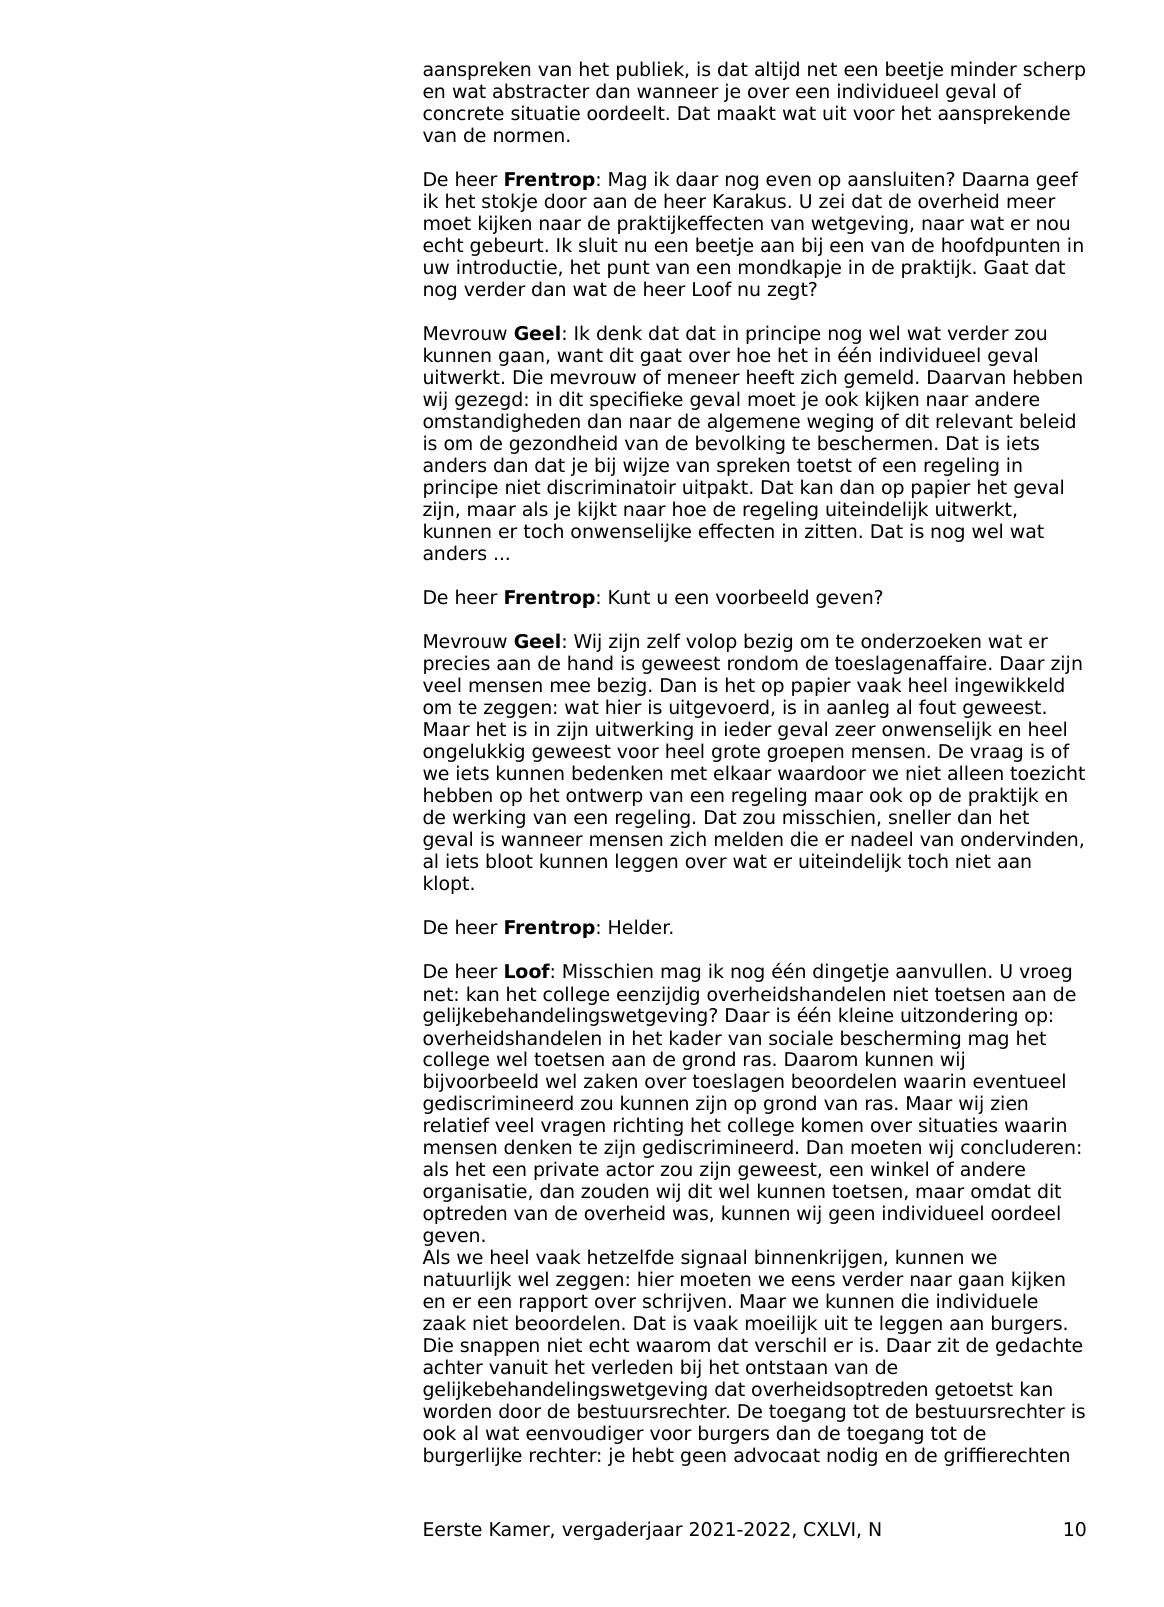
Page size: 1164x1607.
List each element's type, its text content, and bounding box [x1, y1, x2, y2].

text De heer Frentrop: Helder. [422, 917, 1087, 939]
text De heer Loof: Misschien mag ik nog één dingetje aanvullen. U vroeg net: kan het college eenzijdig overheidshandelen niet toetsen aan de gelijkebehandelingswetgeving? Daar is één kleine uitzondering op: overheidshandelen in het kader van sociale bescherming mag het college wel toetsen aan de grond ras. Daarom kunnen wij bijvoorbeeld wel zaken over toeslagen beoordelen waarin eventueel gediscrimineerd zou kunnen zijn op grond van ras. Maar wij zien relatief veel vragen richting het college komen over situaties waarin mensen denken te zijn gediscrimineerd. Dan moeten wij concluderen: als het een private actor zou zijn geweest, een winkel of andere organisatie, dan zouden wij dit wel kunnen toetsen, maar omdat dit optreden van de overheid was, kunnen wij geen individueel oordeel geven. [422, 961, 1087, 1247]
text Mevrouw Geel: Wij zijn zelf volop bezig om te onderzoeken wat er precies aan de hand is geweest rondom de toeslagenaffaire. Daar zijn veel mensen mee bezig. Dan is het op papier vaak heel ingewikkeld om te zeggen: wat hier is uitgevoerd, is in aanleg al fout geweest. Maar het is in zijn uitwerking in ieder geval zeer onwenselijk en heel ongelukkig geweest voor heel grote groepen mensen. De vraag is of we iets kunnen bedenken met elkaar waardoor we niet alleen toezicht hebben op het ontwerp van een regeling maar ook op de praktijk en de werking van een regeling. Dat zou misschien, sneller dan het geval is wanneer mensen zich melden die er nadeel van ondervinden, al iets bloot kunnen leggen over wat er uiteindelijk toch niet aan klopt. [422, 631, 1087, 895]
text De heer Frentrop: Mag ik daar nog even op aansluiten? Daarna geef ik het stokje door aan de heer Karakus. U zei dat de overheid meer moet kijken naar de praktijkeffecten van wetgeving, naar wat er nou echt gebeurt. Ik sluit nu een beetje aan bij een van de hoofdpunten in uw introductie, het punt van een mondkapje in de praktijk. Gaat dat nog verder dan wat de heer Loof nu zegt? [422, 169, 1087, 301]
text aanspreken van het publiek, is dat altijd net een beetje minder scherp en wat abstracter dan wanneer je over een individueel geval of concrete situatie oordeelt. Dat maakt wat uit voor het aansprekende van de normen. [422, 59, 1087, 147]
text Als we heel vaak hetzelfde signaal binnenkrijgen, kunnen we natuurlijk wel zeggen: hier moeten we eens verder naar gaan kijken en er een rapport over schrijven. Maar we kunnen die individuele zaak niet beoordelen. Dat is vaak moeilijk uit te leggen aan burgers. Die snappen niet echt waarom dat verschil er is. Daar zit de gedachte achter vanuit het verleden bij het ontstaan van de gelijkebehandelingswetgeving dat overheidsoptreden getoetst kan worden door de bestuursrechter. De toegang tot de bestuursrechter is ook al wat eenvoudiger voor burgers dan de toegang tot de burgerlijke rechter: je hebt geen advocaat nodig en de griffierechten [422, 1247, 1087, 1467]
text Mevrouw Geel: Ik denk dat dat in principe nog wel wat verder zou kunnen gaan, want dit gaat over hoe het in één individueel geval uitwerkt. Die mevrouw of meneer heeft zich gemeld. Daarvan hebben wij gezegd: in dit specifieke geval moet je ook kijken naar andere omstandigheden dan naar de algemene weging of dit relevant beleid is om de gezondheid van de bevolking te beschermen. Dat is iets anders dan dat je bij wijze van spreken toetst of een regeling in principe niet discriminatoir uitpakt. Dat kan dan op papier het geval zijn, maar als je kijkt naar hoe de regeling uiteindelijk uitwerkt, kunnen er toch onwenselijke effecten in zitten. Dat is nog wel wat anders ... [422, 323, 1087, 565]
text De heer Frentrop: Kunt u een voorbeeld geven? [422, 587, 1087, 609]
